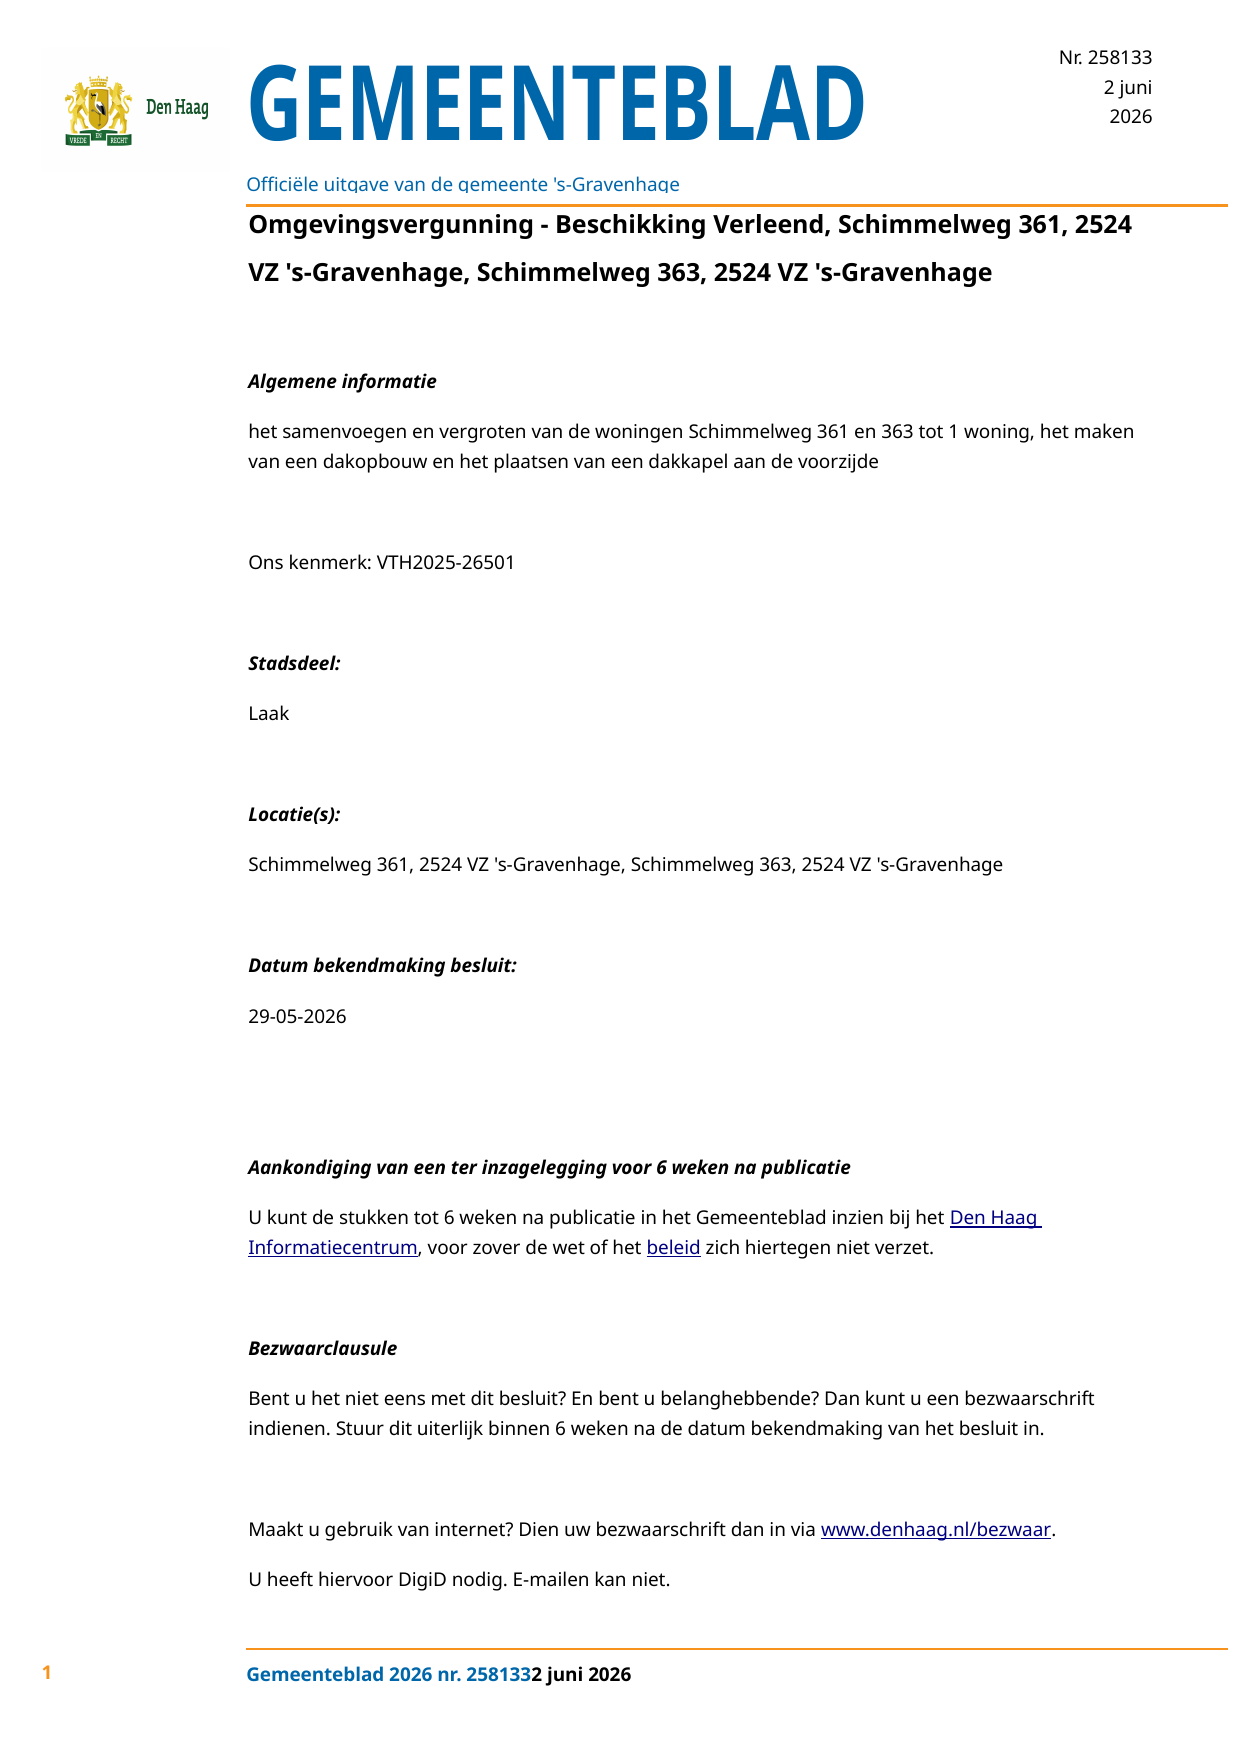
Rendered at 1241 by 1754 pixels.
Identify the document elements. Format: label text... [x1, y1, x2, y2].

text Schimmelweg 361, 2524 VZ 's-Gravenhage, Schimmelweg 363, 2524 VZ 's-Gravenhage [248, 852, 1152, 877]
text Ons kenmerk: VTH2025-26501 [248, 549, 1152, 575]
text Maakt u gebruik van internet? Dien uw bezwaarschrift dan in via www.denhaag.nl/bezwaar. [248, 1516, 1152, 1542]
text U heeft hiervoor DigiD nodig. E-mailen kan niet. [248, 1566, 1152, 1592]
text Laak [248, 700, 1152, 726]
text Omgevingsvergunning - Beschikking Verleend, Schimmelweg 361, 2524 VZ 's-Gravenhage, Schimmelweg 363, 2524 VZ 's-Gravenhage [248, 207, 1152, 288]
text Stadsdeel: [248, 650, 1152, 676]
text Datum bekendmaking besluit: [248, 952, 1152, 978]
text Bent u het niet eens met dit besluit? En bent u belanghebbende? Dan kunt u een bezwaarschrift indienen. Stuur dit uiterlijk binnen 6 weken na de datum bekendmaking van het besluit in. [248, 1385, 1152, 1441]
text het samenvoegen en vergroten van de woningen Schimmelweg 361 en 363 tot 1 woning, het maken van een dakopbouw en het plaatsen van een dakkapel aan de voorzijde [248, 419, 1152, 474]
text Bezwaarclausule [248, 1335, 1152, 1361]
text Algemene informatie [248, 368, 1152, 394]
text Aankondiging van een ter inzagelegging voor 6 weken na publicatie [248, 1154, 1152, 1180]
text Locatie(s): [248, 801, 1152, 827]
text U kunt de stukken tot 6 weken na publicatie in het Gemeenteblad inzien bij het Den Haag Informatiecentrum, voor zover de wet of het beleid zich hiertegen niet verzet. [248, 1204, 1152, 1260]
text 29-05-2026 [248, 1003, 1152, 1029]
picture [41, 47, 231, 172]
